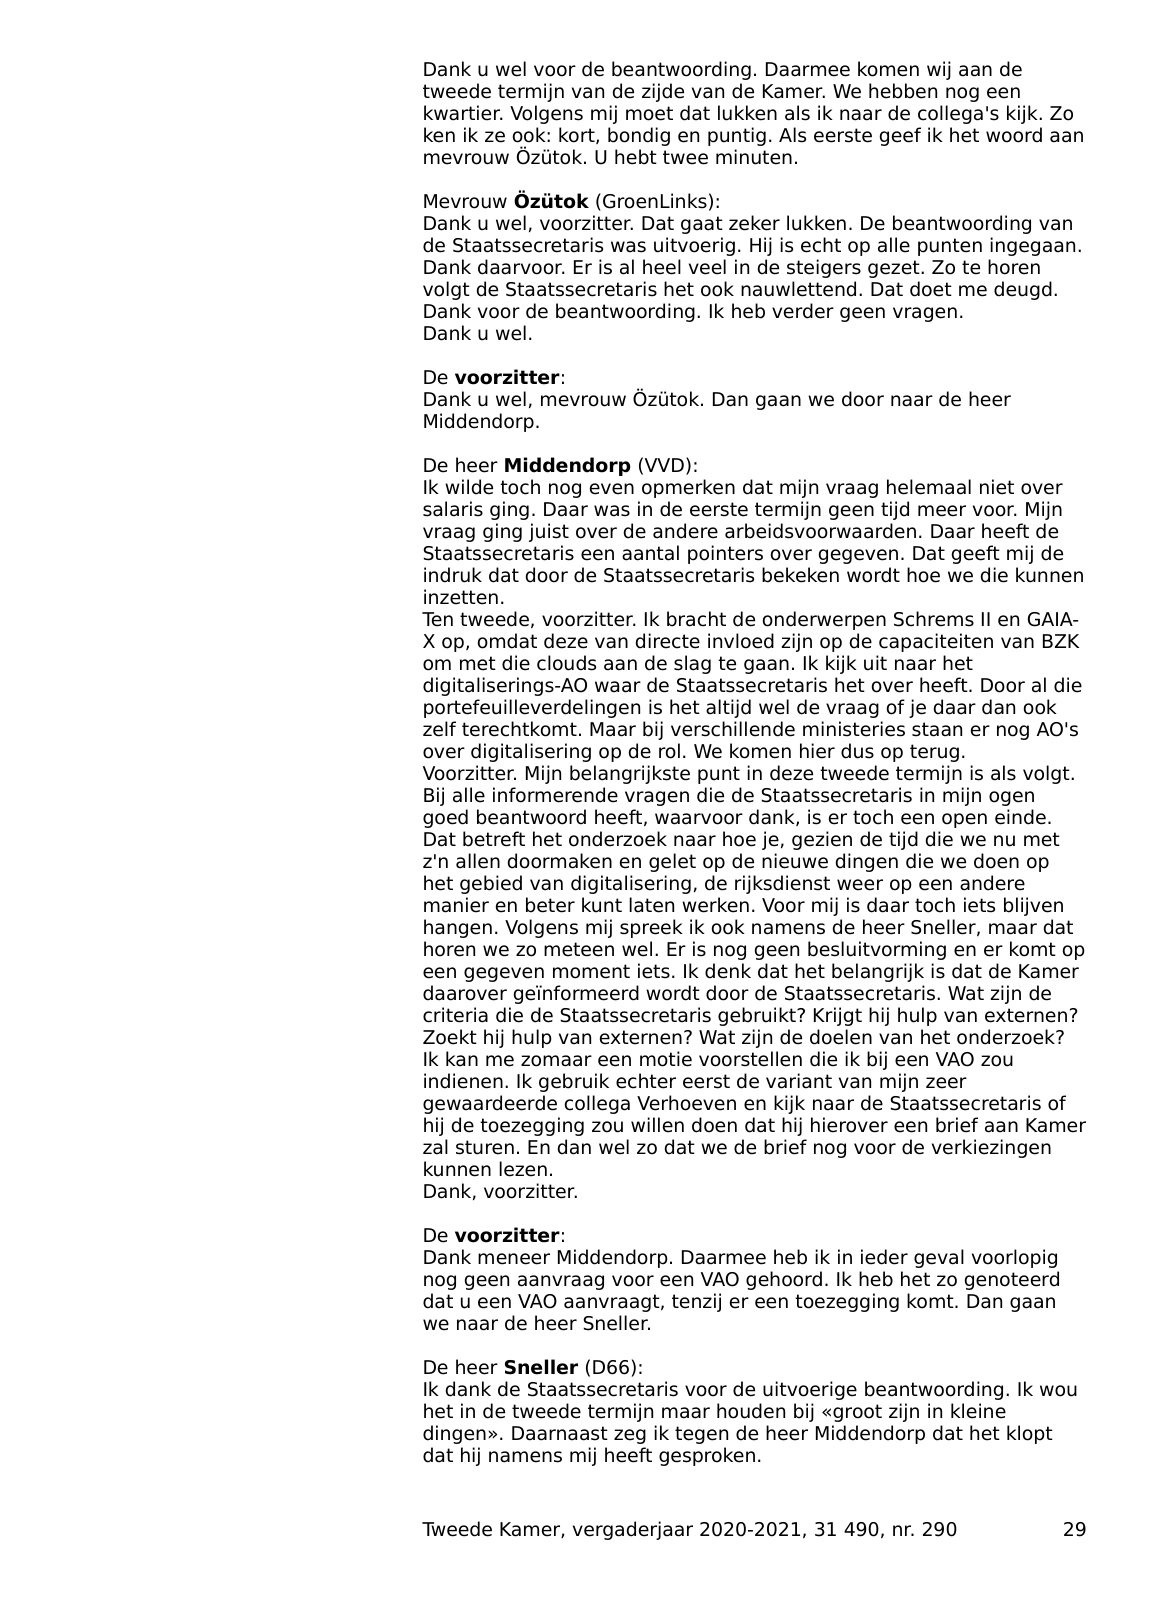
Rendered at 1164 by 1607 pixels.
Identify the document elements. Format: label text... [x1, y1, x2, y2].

text Ten tweede, voorzitter. Ik bracht de onderwerpen Schrems II en GAIA-X op, omdat deze van directe invloed zijn op de capaciteiten van BZK om met die clouds aan de slag te gaan. Ik kijk uit naar het digitaliserings-AO waar de Staatssecretaris het over heeft. Door al die portefeuilleverdelingen is het altijd wel de vraag of je daar dan ook zelf terechtkomt. Maar bij verschillende ministeries staan er nog AO's over digitalisering op de rol. We komen hier dus op terug. [422, 609, 1087, 763]
text Dank u wel, mevrouw Özütok. Dan gaan we door naar de heer Middendorp. [422, 389, 1087, 433]
text Dank u wel, voorzitter. Dat gaat zeker lukken. De beantwoording van de Staatssecretaris was uitvoerig. Hij is echt op alle punten ingegaan. Dank daarvoor. Er is al heel veel in de steigers gezet. Zo te horen volgt de Staatssecretaris het ook nauwlettend. Dat doet me deugd. Dank voor de beantwoording. Ik heb verder geen vragen. [422, 213, 1087, 323]
text Mevrouw Özütok (GroenLinks): [422, 191, 1087, 213]
text Ik wilde toch nog even opmerken dat mijn vraag helemaal niet over salaris ging. Daar was in de eerste termijn geen tijd meer voor. Mijn vraag ging juist over de andere arbeidsvoorwaarden. Daar heeft de Staatssecretaris een aantal pointers over gegeven. Dat geeft mij de indruk dat door de Staatssecretaris bekeken wordt hoe we die kunnen inzetten. [422, 477, 1087, 609]
text De voorzitter: [422, 367, 1087, 389]
text Dank meneer Middendorp. Daarmee heb ik in ieder geval voorlopig nog geen aanvraag voor een VAO gehoord. Ik heb het zo genoteerd dat u een VAO aanvraagt, tenzij er een toezegging komt. Dan gaan we naar de heer Sneller. [422, 1247, 1087, 1335]
text De heer Middendorp (VVD): [422, 455, 1087, 477]
text Ik dank de Staatssecretaris voor de uitvoerige beantwoording. Ik wou het in de tweede termijn maar houden bij «groot zijn in kleine dingen». Daarnaast zeg ik tegen de heer Middendorp dat het klopt dat hij namens mij heeft gesproken. [422, 1379, 1087, 1467]
text Dank u wel voor de beantwoording. Daarmee komen wij aan de tweede termijn van de zijde van de Kamer. We hebben nog een kwartier. Volgens mij moet dat lukken als ik naar de collega's kijk. Zo ken ik ze ook: kort, bondig en puntig. Als eerste geef ik het woord aan mevrouw Özütok. U hebt twee minuten. [422, 59, 1087, 169]
text De voorzitter: [422, 1225, 1087, 1247]
text De heer Sneller (D66): [422, 1357, 1087, 1379]
text Voorzitter. Mijn belangrijkste punt in deze tweede termijn is als volgt. Bij alle informerende vragen die de Staatssecretaris in mijn ogen goed beantwoord heeft, waarvoor dank, is er toch een open einde. Dat betreft het onderzoek naar hoe je, gezien de tijd die we nu met z'n allen doormaken en gelet op de nieuwe dingen die we doen op het gebied van digitalisering, de rijksdienst weer op een andere manier en beter kunt laten werken. Voor mij is daar toch iets blijven hangen. Volgens mij spreek ik ook namens de heer Sneller, maar dat horen we zo meteen wel. Er is nog geen besluitvorming en er komt op een gegeven moment iets. Ik denk dat het belangrijk is dat de Kamer daarover geïnformeerd wordt door de Staatssecretaris. Wat zijn de criteria die de Staatssecretaris gebruikt? Krijgt hij hulp van externen? Zoekt hij hulp van externen? Wat zijn de doelen van het onderzoek? Ik kan me zomaar een motie voorstellen die ik bij een VAO zou indienen. Ik gebruik echter eerst de variant van mijn zeer gewaardeerde collega Verhoeven en kijk naar de Staatssecretaris of hij de toezegging zou willen doen dat hij hierover een brief aan Kamer zal sturen. En dan wel zo dat we de brief nog voor de verkiezingen kunnen lezen. [422, 763, 1087, 1181]
text Dank, voorzitter. [422, 1181, 1087, 1203]
text Dank u wel. [422, 323, 1087, 345]
